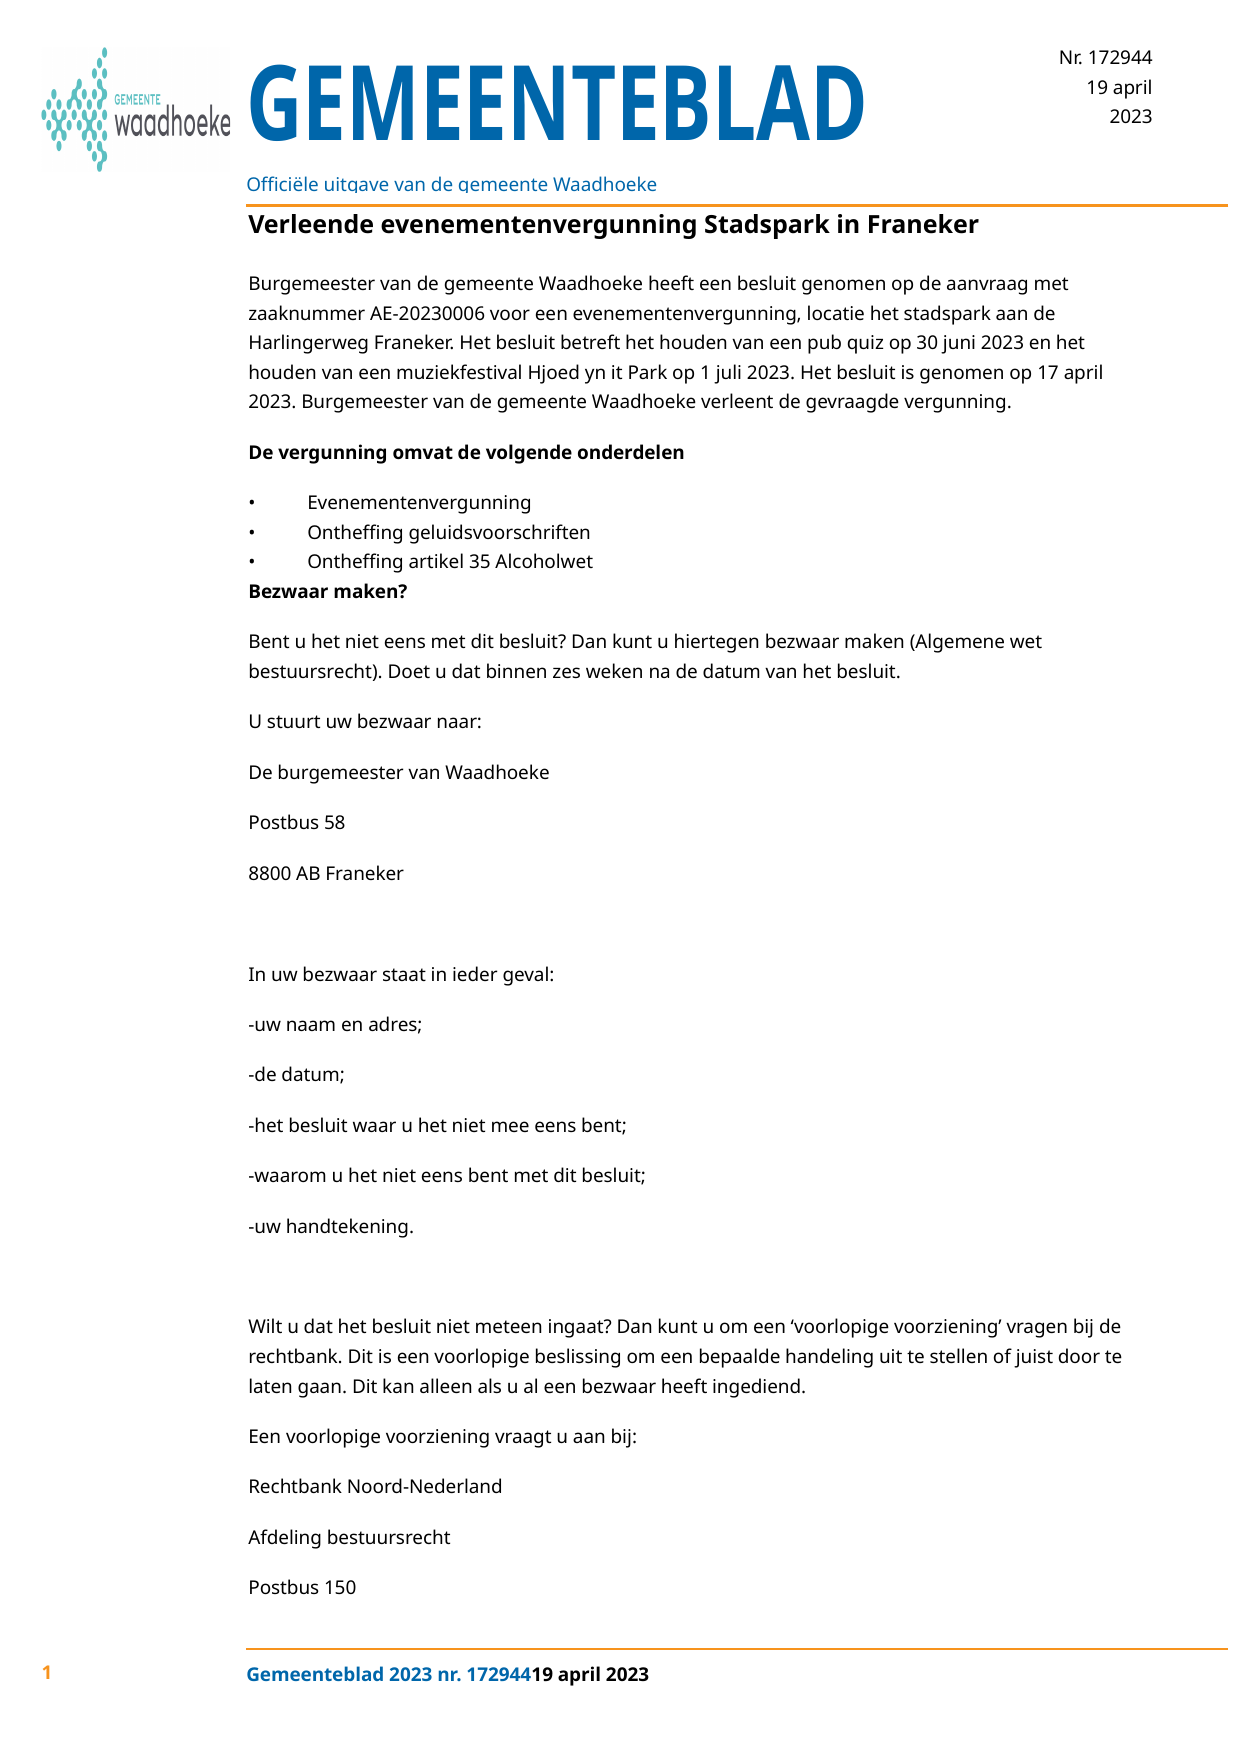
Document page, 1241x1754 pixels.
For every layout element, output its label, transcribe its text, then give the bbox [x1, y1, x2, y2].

text Een voorlopige voorziening vraagt u aan bij: [248, 1423, 1152, 1449]
text Bent u het niet eens met dit besluit? Dan kunt u hiertegen bezwaar maken (Algemene wet bestuursrecht). Doet u dat binnen zes weken na de datum van het besluit. [248, 629, 1152, 684]
text 8800 AB Franeker [248, 860, 1152, 886]
text Postbus 58 [248, 809, 1152, 835]
text Postbus 150 [248, 1574, 1152, 1600]
text Burgemeester van de gemeente Waadhoeke heeft een besluit genomen op de aanvraag met zaaknummer AE-20230006 voor een evenementenvergunning, locatie het stadspark aan de Harlingerweg Franeker. Het besluit betreft het houden van een pub quiz op 30 juni 2023 en het houden van een muziekfestival Hjoed yn it Park op 1 juli 2023. Het besluit is genomen op 17 april 2023. Burgemeester van de gemeente Waadhoeke verleent de gevraagde vergunning. [248, 270, 1152, 414]
text De vergunning omvat de volgende onderdelen [248, 439, 1152, 465]
text -uw naam en adres; [248, 1011, 1152, 1037]
text Rechtbank Noord-Nederland [248, 1474, 1152, 1499]
text U stuurt uw bezwaar naar: [248, 709, 1152, 734]
picture [41, 47, 231, 172]
text Wilt u dat het besluit niet meteen ingaat? Dan kunt u om een ‘voorlopige voorziening’ vragen bij de rechtbank. Dit is een voorlopige beslissing om een bepaalde handeling uit te stellen of juist door te laten gaan. Dit kan alleen als u al een bezwaar heeft ingediend. [248, 1314, 1152, 1398]
text -de datum; [248, 1062, 1152, 1087]
text Bezwaar maken? [248, 578, 1152, 604]
text In uw bezwaar staat in ieder geval: [248, 961, 1152, 986]
text -waarom u het niet eens bent met dit besluit; [248, 1162, 1152, 1188]
list Ontheffing geluidsvoorschriften [248, 519, 1152, 545]
list Evenementenvergunning [248, 489, 1152, 515]
text -uw handtekening. [248, 1213, 1152, 1238]
text De burgemeester van Waadhoeke [248, 759, 1152, 785]
text Verleende evenementenvergunning Stadspark in Franeker [248, 207, 1152, 241]
list Ontheffing artikel 35 Alcoholwet [248, 549, 1152, 574]
text Afdeling bestuursrecht [248, 1524, 1152, 1550]
text -het besluit waar u het niet mee eens bent; [248, 1112, 1152, 1138]
